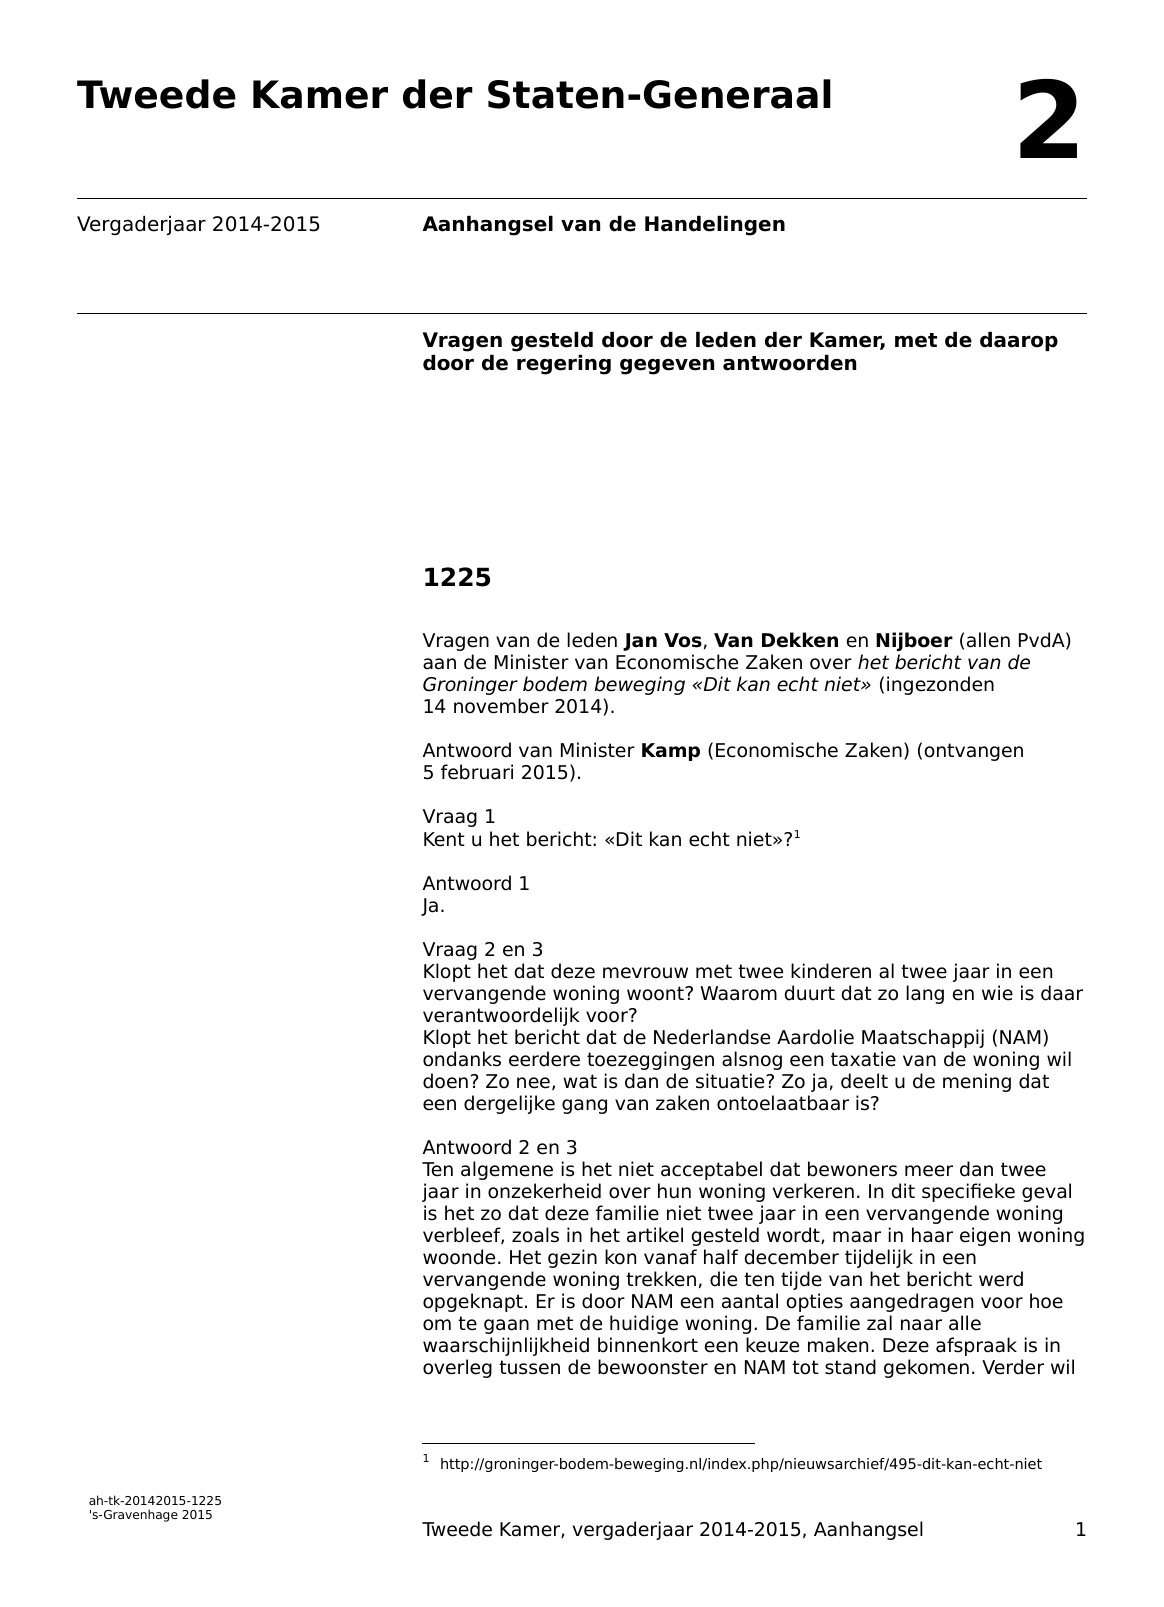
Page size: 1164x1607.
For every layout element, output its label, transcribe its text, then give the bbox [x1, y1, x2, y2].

table_cell Vergaderjaar 2014-2015 [77, 199, 422, 313]
text Vraag 1 [422, 806, 1087, 828]
text Kent u het bericht: «Dit kan echt niet»? [422, 828, 1087, 850]
table_cell Aanhangsel van de Handelingen [422, 199, 1087, 313]
text ah-tk-20142015-1225 [88, 1494, 323, 1508]
text Ten algemene is het niet acceptabel dat bewoners meer dan twee jaar in onzekerheid over hun woning verkeren. In dit specifieke geval is het zo dat deze familie niet twee jaar in een vervangende woning verbleef, zoals in het artikel gesteld wordt, maar in haar eigen woning woonde. Het gezin kon vanaf half december tijdelijk in een vervangende woning trekken, die ten tijde van het bericht werd opgeknapt. Er is door NAM een aantal opties aangedragen voor hoe om te gaan met de huidige woning. De familie zal naar alle waarschijnlijkheid binnenkort een keuze maken. Deze afspraak is in overleg tussen de bewoonster en NAM tot stand gekomen. Verder wil [422, 1159, 1087, 1378]
text Vragen van de leden Jan Vos, Van Dekken en Nijboer (allen PvdA) aan de Minister van Economische Zaken over het bericht van de Groninger bodem beweging «Dit kan echt niet» (ingezonden 14 november 2014). [422, 630, 1087, 718]
text 1225 [422, 563, 1087, 592]
text Klopt het dat deze mevrouw met twee kinderen al twee jaar in een vervangende woning woont? Waarom duurt dat zo lang en wie is daar verantwoordelijk voor? [422, 961, 1087, 1027]
text Ja. [422, 894, 1087, 917]
table_header Tweede Kamer der Staten-Generaal [77, 59, 886, 198]
table_header 2 [886, 59, 1087, 198]
text Antwoord van Minister Kamp (Economische Zaken) (ontvangen 5 februari 2015). [422, 740, 1087, 784]
table_cell Vragen gesteld door de leden der Kamer, met de daarop door de regering gegeven antwoorden [422, 314, 1087, 375]
text Klopt het bericht dat de Nederlandse Aardolie Maatschappij (NAM) ondanks eerdere toezeggingen alsnog een taxatie van de woning wil doen? Zo nee, wat is dan de situatie? Zo ja, deelt u de mening dat een dergelijke gang van zaken ontoelaatbaar is? [422, 1027, 1087, 1114]
table_cell [77, 314, 422, 375]
text Antwoord 2 en 3 [422, 1137, 1087, 1159]
text Vraag 2 en 3 [422, 939, 1087, 961]
text Antwoord 1 [422, 873, 1087, 894]
text http://groninger-bodem-beweging.nl/index.php/nieuwsarchief/495-dit-kan-echt-niet [422, 1452, 1087, 1474]
text 's-Gravenhage 2015 [88, 1508, 323, 1522]
